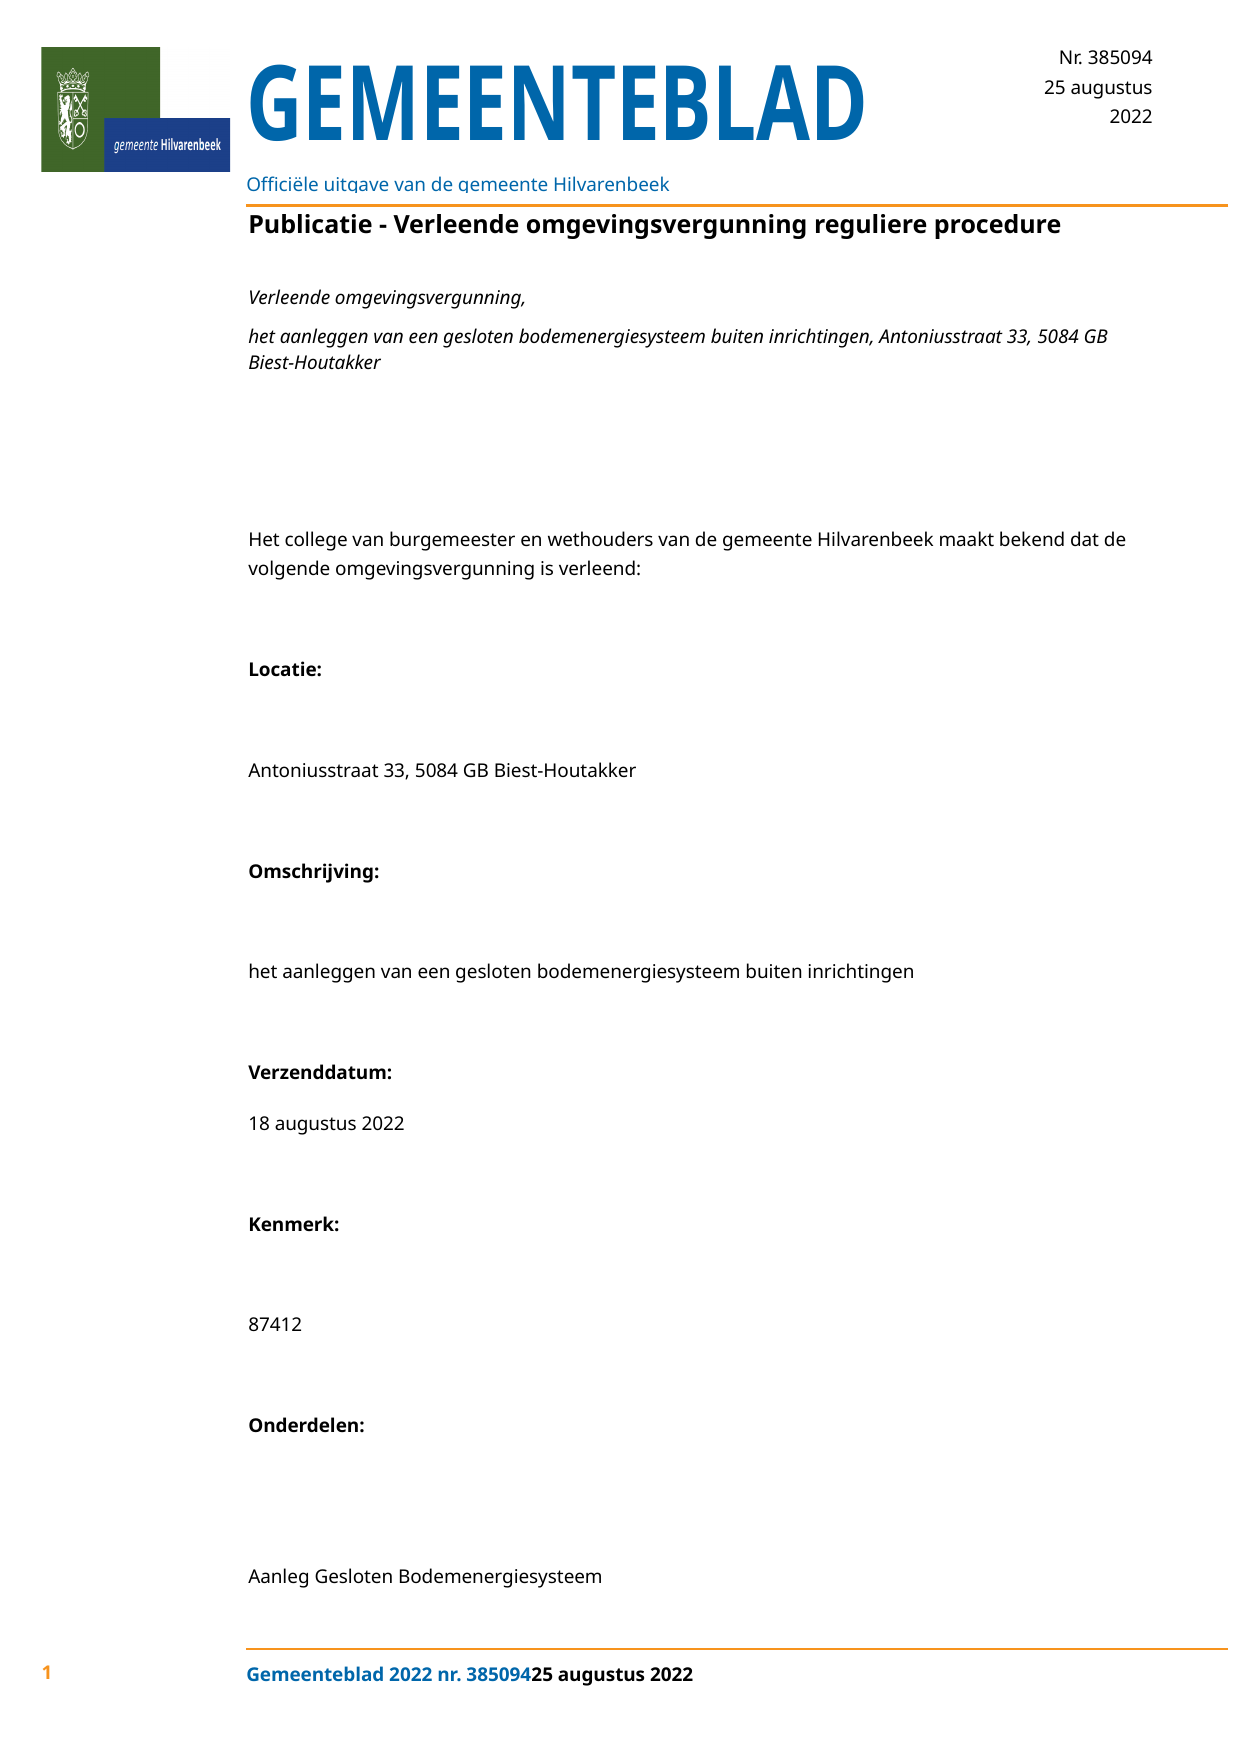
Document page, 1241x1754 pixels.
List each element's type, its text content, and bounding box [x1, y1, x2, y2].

text Aanleg Gesloten Bodemenergiesysteem [248, 1564, 1152, 1589]
text Onderdelen: [248, 1412, 1152, 1438]
text Antoniusstraat 33, 5084 GB Biest-Houtakker [248, 757, 1152, 783]
text Verleende omgevingsvergunning, [248, 284, 1152, 309]
text 87412 [248, 1312, 1152, 1337]
text het aanleggen van een gesloten bodemenergiesysteem buiten inrichtingen [248, 959, 1152, 984]
text Kenmerk: [248, 1211, 1152, 1237]
text Het college van burgemeester en wethouders van de gemeente Hilvarenbeek maakt bekend dat de volgende omgevingsvergunning is verleend: [248, 526, 1152, 581]
text het aanleggen van een gesloten bodemenergiesysteem buiten inrichtingen, Antoniusstraat 33, 5084 GB Biest-Houtakker [248, 323, 1152, 374]
text Publicatie - Verleende omgevingsvergunning reguliere procedure [248, 207, 1152, 241]
text 18 augustus 2022 [248, 1110, 1152, 1136]
text Verzenddatum: [248, 1059, 1152, 1085]
picture [41, 47, 231, 172]
text Omschrijving: [248, 858, 1152, 884]
text Locatie: [248, 656, 1152, 682]
